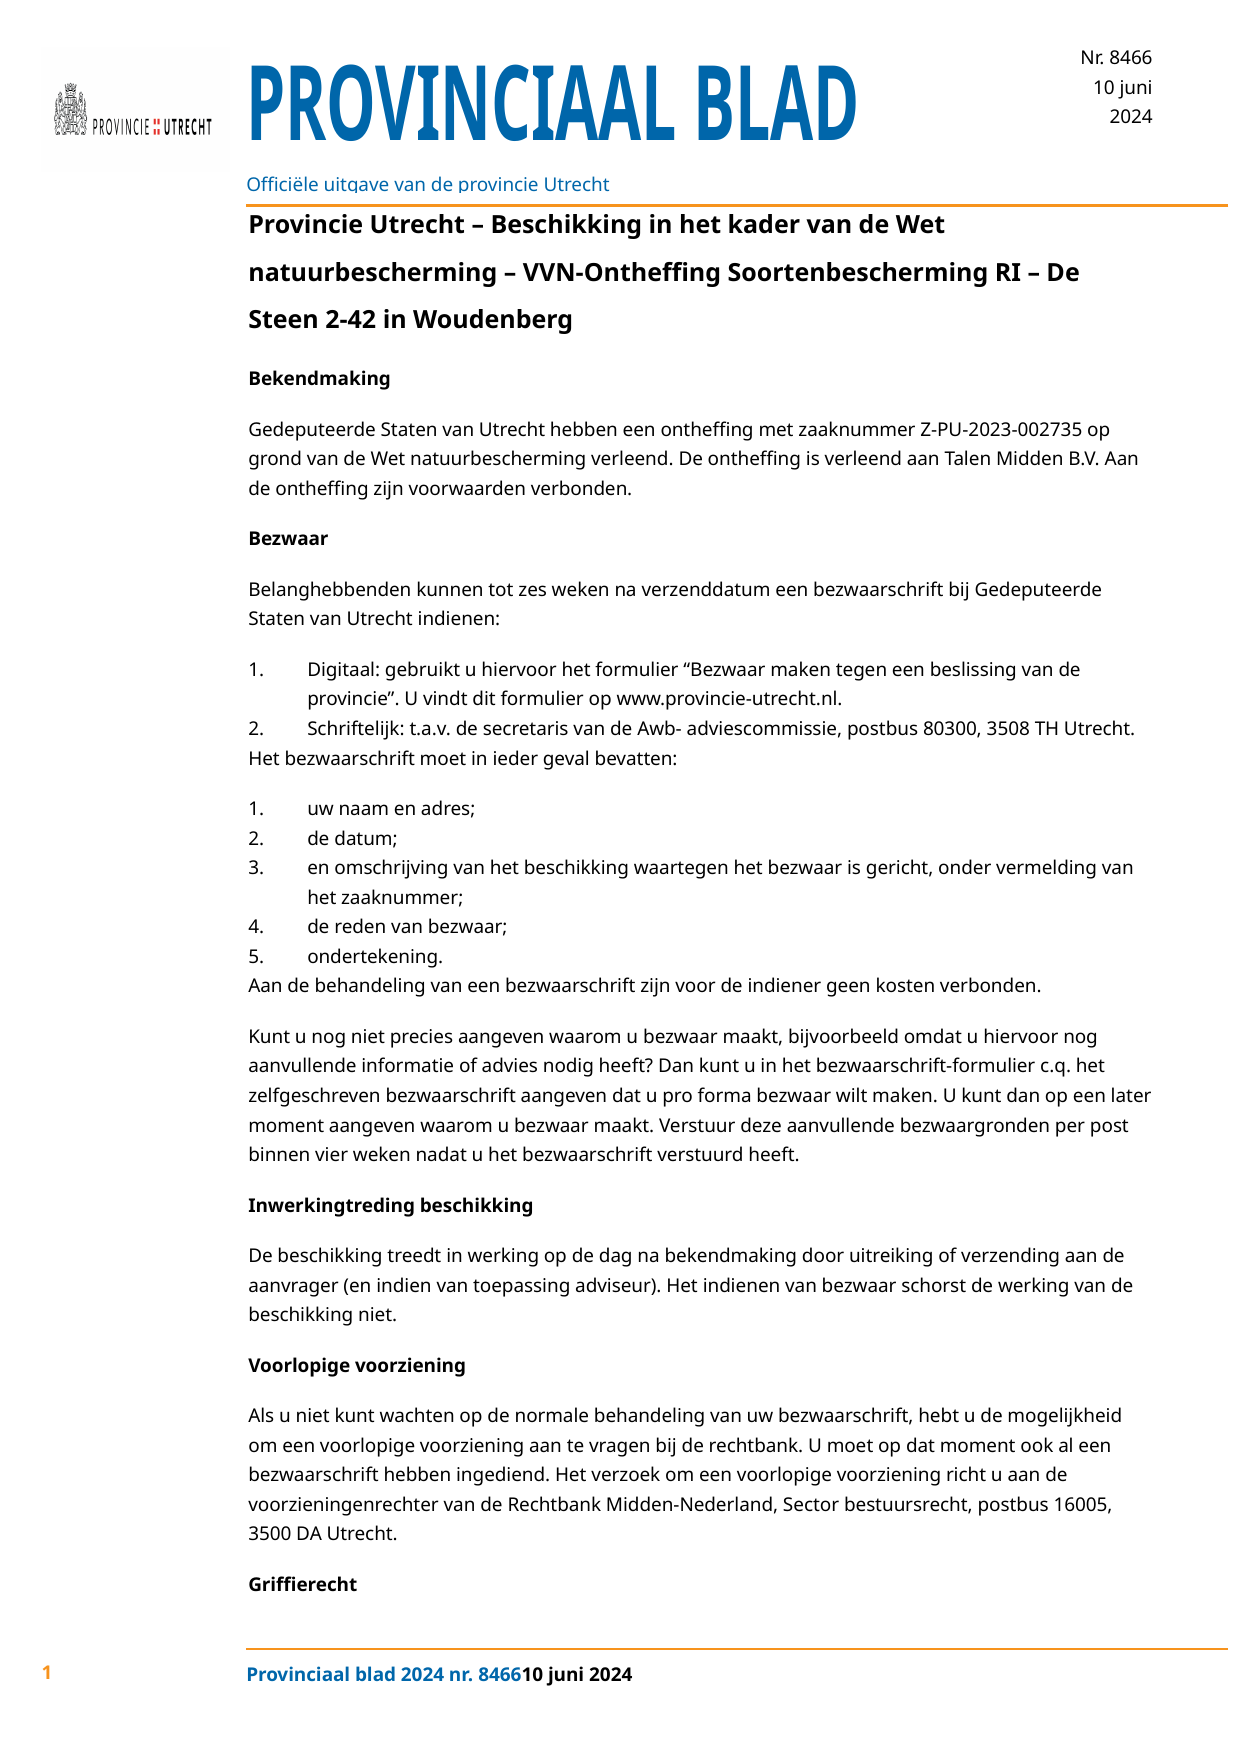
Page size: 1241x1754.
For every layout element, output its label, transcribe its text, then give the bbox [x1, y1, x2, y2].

text Het bezwaarschrift moet in ieder geval bevatten: [248, 745, 1152, 770]
text Gedeputeerde Staten van Utrecht hebben een ontheffing met zaaknummer Z-PU-2023-002735 op grond van de Wet natuurbescherming verleend. De ontheffing is verleend aan Talen Midden B.V. Aan de ontheffing zijn voorwaarden verbonden. [248, 416, 1152, 501]
list en omschrijving van het beschikking waartegen het bezwaar is gericht, onder vermelding van het zaaknummer; [248, 854, 1152, 909]
text Provincie Utrecht – Beschikking in het kader van de Wet natuurbescherming – VVN-Ontheffing Soortenbescherming RI – De Steen 2-42 in Woudenberg [248, 207, 1152, 336]
list de datum; [248, 825, 1152, 850]
text Als u niet kunt wachten op de normale behandeling van uw bezwaarschrift, hebt u de mogelijkheid om een voorlopige voorziening aan te vragen bij de rechtbank. U moet op dat moment ook al een bezwaarschrift hebben ingediend. Het verzoek om een voorlopige voorziening richt u aan de voorzieningenrechter van de Rechtbank Midden-Nederland, Sector bestuursrecht, postbus 16005, 3500 DA Utrecht. [248, 1402, 1152, 1546]
text Belanghebbenden kunnen tot zes weken na verzenddatum een bezwaarschrift bij Gedeputeerde Staten van Utrecht indienen: [248, 576, 1152, 631]
text Aan de behandeling van een bezwaarschrift zijn voor de indiener geen kosten verbonden. [248, 973, 1152, 998]
list Schriftelijk: t.a.v. de secretaris van de Awb- adviescommissie, postbus 80300, 3508 TH Utrecht. [248, 715, 1152, 741]
list uw naam en adres; [248, 795, 1152, 821]
text Voorlopige voorziening [248, 1352, 1152, 1377]
text Kunt u nog niet precies aangeven waarom u bezwaar maakt, bijvoorbeeld omdat u hiervoor nog aanvullende informatie of advies nodig heeft? Dan kunt u in het bezwaarschrift-formulier c.q. het zelfgeschreven bezwaarschrift aangeven dat u pro forma bezwaar wilt maken. U kunt dan op een later moment aangeven waarom u bezwaar maakt. Verstuur deze aanvullende bezwaargronden per post binnen vier weken nadat u het bezwaarschrift verstuurd heeft. [248, 1023, 1152, 1167]
text Bekendmaking [248, 366, 1152, 391]
text Griffierecht [248, 1571, 1152, 1597]
list de reden van bezwaar; [248, 913, 1152, 939]
text Bezwaar [248, 526, 1152, 551]
text De beschikking treedt in werking op de dag na bekendmaking door uitreiking of verzending aan de aanvrager (en indien van toepassing adviseur). Het indienen van bezwaar schorst de werking van de beschikking niet. [248, 1242, 1152, 1327]
list Digitaal: gebruikt u hiervoor het formulier “Bezwaar maken tegen een beslissing van de provincie”. U vindt dit formulier op www.provincie-utrecht.nl. [248, 656, 1152, 711]
list ondertekening. [248, 943, 1152, 969]
text Inwerkingtreding beschikking [248, 1192, 1152, 1217]
picture [41, 47, 231, 172]
